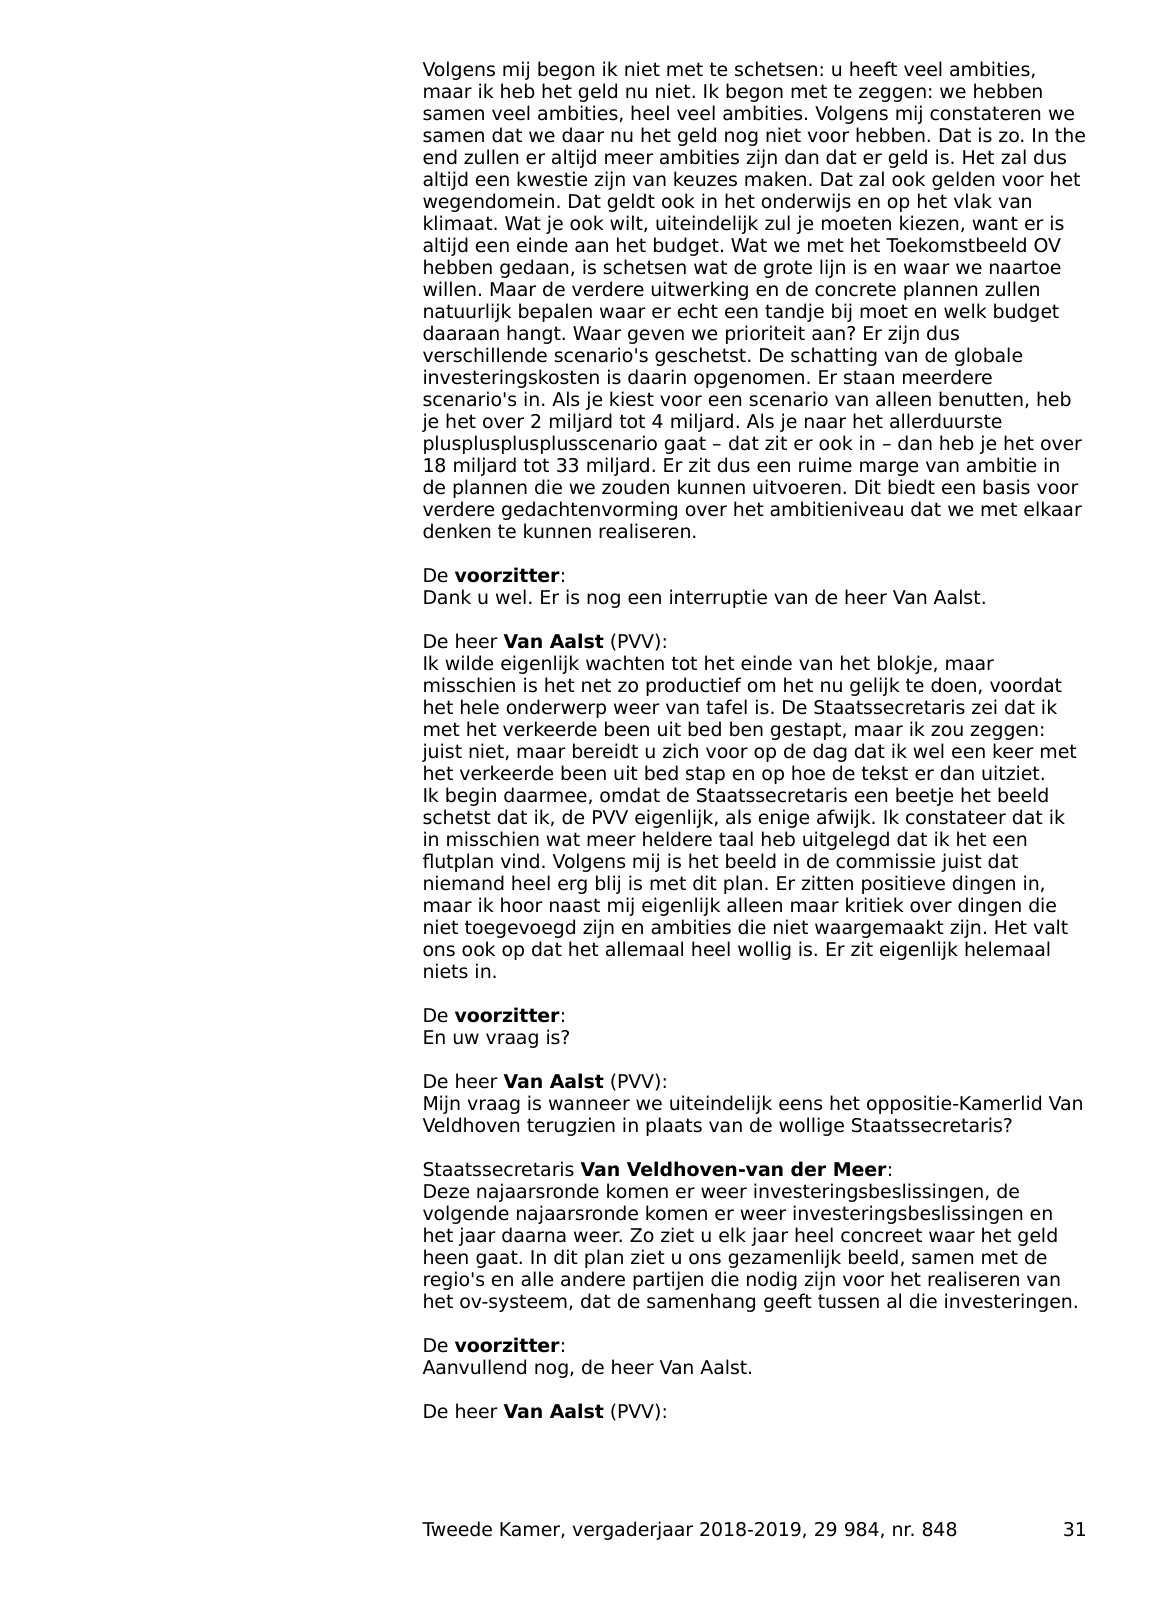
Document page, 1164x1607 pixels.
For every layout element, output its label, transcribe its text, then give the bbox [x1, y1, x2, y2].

text Mijn vraag is wanneer we uiteindelijk eens het oppositie-Kamerlid Van Veldhoven terugzien in plaats van de wollige Staatssecretaris? [422, 1093, 1087, 1137]
text Staatssecretaris Van Veldhoven-van der Meer: [422, 1159, 1087, 1181]
text De voorzitter: [422, 565, 1087, 587]
text De voorzitter: [422, 1335, 1087, 1357]
text Aanvullend nog, de heer Van Aalst. [422, 1357, 1087, 1379]
text Ik begin daarmee, omdat de Staatssecretaris een beetje het beeld schetst dat ik, de PVV eigenlijk, als enige afwijk. Ik constateer dat ik in misschien wat meer heldere taal heb uitgelegd dat ik het een flutplan vind. Volgens mij is het beeld in de commissie juist dat niemand heel erg blij is met dit plan. Er zitten positieve dingen in, maar ik hoor naast mij eigenlijk alleen maar kritiek over dingen die niet toegevoegd zijn en ambities die niet waargemaakt zijn. Het valt ons ook op dat het allemaal heel wollig is. Er zit eigenlijk helemaal niets in. [422, 785, 1087, 983]
text Dank u wel. Er is nog een interruptie van de heer Van Aalst. [422, 587, 1087, 609]
text De voorzitter: [422, 1005, 1087, 1027]
text Deze najaarsronde komen er weer investeringsbeslissingen, de volgende najaarsronde komen er weer investeringsbeslissingen en het jaar daarna weer. Zo ziet u elk jaar heel concreet waar het geld heen gaat. In dit plan ziet u ons gezamenlijk beeld, samen met de regio's en alle andere partijen die nodig zijn voor het realiseren van het ov-systeem, dat de samenhang geeft tussen al die investeringen. [422, 1181, 1087, 1313]
text Ik wilde eigenlijk wachten tot het einde van het blokje, maar misschien is het net zo productief om het nu gelijk te doen, voordat het hele onderwerp weer van tafel is. De Staatssecretaris zei dat ik met het verkeerde been uit bed ben gestapt, maar ik zou zeggen: juist niet, maar bereidt u zich voor op de dag dat ik wel een keer met het verkeerde been uit bed stap en op hoe de tekst er dan uitziet. [422, 653, 1087, 785]
text Volgens mij begon ik niet met te schetsen: u heeft veel ambities, maar ik heb het geld nu niet. Ik begon met te zeggen: we hebben samen veel ambities, heel veel ambities. Volgens mij constateren we samen dat we daar nu het geld nog niet voor hebben. Dat is zo. In the end zullen er altijd meer ambities zijn dan dat er geld is. Het zal dus altijd een kwestie zijn van keuzes maken. Dat zal ook gelden voor het wegendomein. Dat geldt ook in het onderwijs en op het vlak van klimaat. Wat je ook wilt, uiteindelijk zul je moeten kiezen, want er is altijd een einde aan het budget. Wat we met het Toekomstbeeld OV hebben gedaan, is schetsen wat de grote lijn is en waar we naartoe willen. Maar de verdere uitwerking en de concrete plannen zullen natuurlijk bepalen waar er echt een tandje bij moet en welk budget daaraan hangt. Waar geven we prioriteit aan? Er zijn dus verschillende scenario's geschetst. De schatting van de globale investeringskosten is daarin opgenomen. Er staan meerdere scenario's in. Als je kiest voor een scenario van alleen benutten, heb je het over 2 miljard tot 4 miljard. Als je naar het allerduurste plusplusplusplusscenario gaat – dat zit er ook in – dan heb je het over 18 miljard tot 33 miljard. Er zit dus een ruime marge van ambitie in de plannen die we zouden kunnen uitvoeren. Dit biedt een basis voor verdere gedachtenvorming over het ambitieniveau dat we met elkaar denken te kunnen realiseren. [422, 59, 1087, 543]
text De heer Van Aalst (PVV): [422, 631, 1087, 653]
text En uw vraag is? [422, 1027, 1087, 1049]
text De heer Van Aalst (PVV): [422, 1071, 1087, 1093]
text De heer Van Aalst (PVV): [422, 1401, 1087, 1423]
